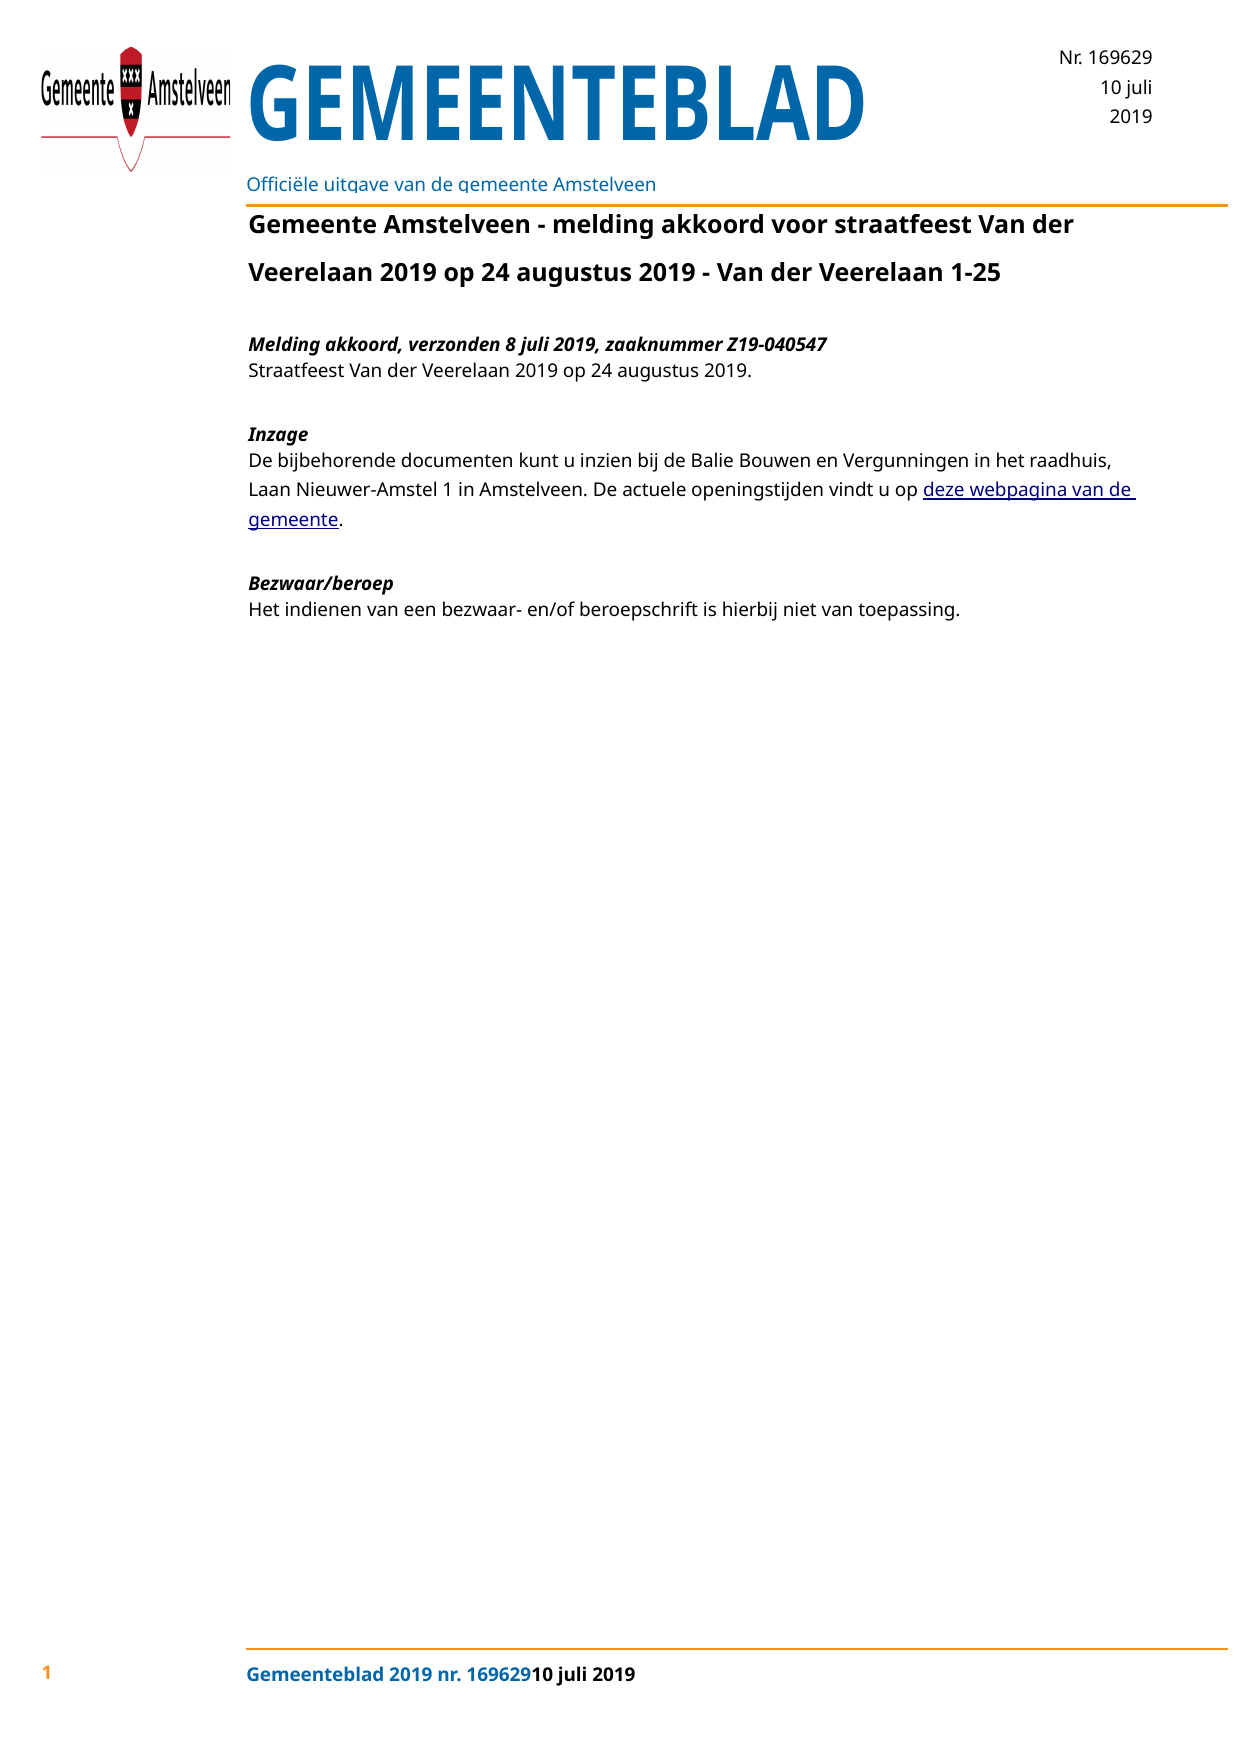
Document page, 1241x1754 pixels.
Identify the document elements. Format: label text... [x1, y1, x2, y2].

text Gemeente Amstelveen - melding akkoord voor straatfeest Van der Veerelaan 2019 op 24 augustus 2019 - Van der Veerelaan 1-25 [248, 207, 1152, 288]
text Straatfeest Van der Veerelaan 2019 op 24 augustus 2019. [248, 357, 1152, 383]
text De bijbehorende documenten kunt u inzien bij de Balie Bouwen en Vergunningen in het raadhuis, Laan Nieuwer-Amstel 1 in Amstelveen. De actuele openingstijden vindt u op deze webpagina van de gemeente. [248, 447, 1152, 532]
text Het indienen van een bezwaar- en/of beroepschrift is hierbij niet van toepassing. [248, 596, 1152, 621]
text Bezwaar/beroep [248, 570, 1152, 596]
text Inzage [248, 421, 1152, 447]
picture [41, 47, 231, 172]
text Melding akkoord, verzonden 8 juli 2019, zaaknummer Z19-040547 [248, 331, 1152, 357]
